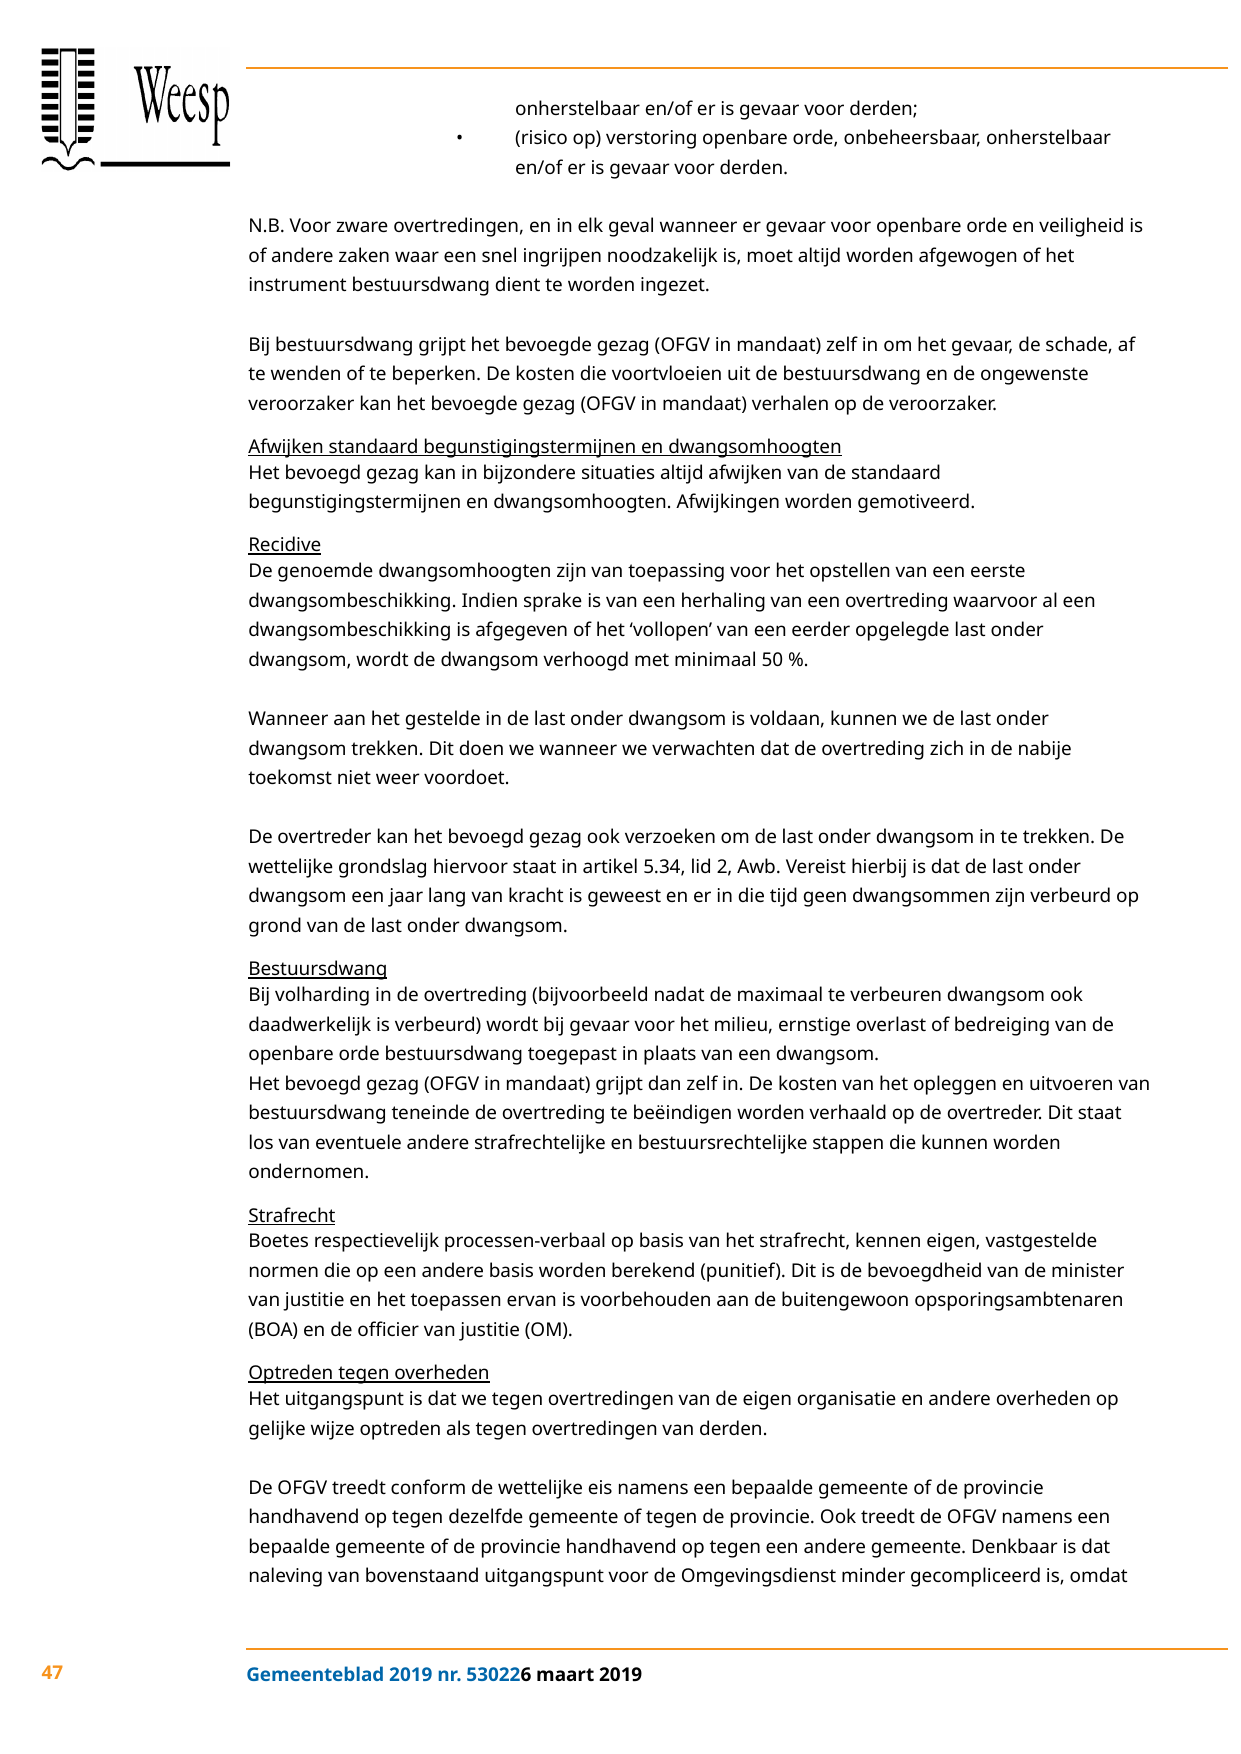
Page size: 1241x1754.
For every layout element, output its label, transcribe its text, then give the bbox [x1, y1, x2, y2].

text De genoemde dwangsomhoogten zijn van toepassing voor het opstellen van een eerste dwangsombeschikking. Indien sprake is van een herhaling van een overtreding waarvoor al een dwangsombeschikking is afgegeven of het ‘vollopen’ van een eerder opgelegde last onder dwangsom, wordt de dwangsom verhoogd met minimaal 50 %. [248, 557, 1152, 672]
picture [41, 47, 231, 172]
text Het uitgangspunt is dat we tegen overtredingen van de eigen organisatie en andere overheden op gelijke wijze optreden als tegen overtredingen van derden. [248, 1385, 1152, 1440]
text Het bevoegd gezag kan in bijzondere situaties altijd afwijken van de standaard begunstigingstermijnen en dwangsomhoogten. Afwijkingen worden gemotiveerd. [248, 459, 1152, 514]
text Bestuursdwang [248, 955, 1152, 981]
text Het bevoegd gezag (OFGV in mandaat) grijpt dan zelf in. De kosten van het opleggen en uitvoeren van bestuursdwang teneinde de overtreding te beëindigen worden verhaald op de overtreder. Dit staat los van eventuele andere strafrechtelijke en bestuursrechtelijke stappen die kunnen worden ondernomen. [248, 1070, 1152, 1184]
text Boetes respectievelijk processen-verbaal op basis van het strafrecht, kennen eigen, vastgestelde normen die op een andere basis worden berekend (punitief). Dit is de bevoegdheid van de minister van justitie en het toepassen ervan is voorbehouden aan de buitengewoon opsporingsambtenaren (BOA) en de officier van justitie (OM). [248, 1227, 1152, 1342]
text Afwijken standaard begunstigingstermijnen en dwangsomhoogten [248, 433, 1152, 459]
text N.B. Voor zware overtredingen, en in elk geval wanneer er gevaar voor openbare orde en veiligheid is of andere zaken waar een snel ingrijpen noodzakelijk is, moet altijd worden afgewogen of het instrument bestuursdwang dient te worden ingezet. [248, 212, 1152, 297]
text Wanneer aan het gestelde in de last onder dwangsom is voldaan, kunnen we de last onder dwangsom trekken. Dit doen we wanneer we verwachten dat de overtreding zich in de nabije toekomst niet weer voordoet. [248, 705, 1152, 790]
text Strafrecht [248, 1202, 1152, 1227]
text Recidive [248, 532, 1152, 557]
text Bij bestuursdwang grijpt het bevoegde gezag (OFGV in mandaat) zelf in om het gevaar, de schade, af te wenden of te beperken. De kosten die voortvloeien uit de bestuursdwang en de ongewenste veroorzaker kan het bevoegde gezag (OFGV in mandaat) verhalen op de veroorzaker. [248, 331, 1152, 416]
table_cell onherstelbaar en/of er is gevaar voor derden; (risico op) verstoring openbare orde, onbeheersbaar, onherstelbaar en/of er is gevaar voor derden. [456, 95, 1152, 180]
text De OFGV treedt conform de wettelijke eis namens een bepaalde gemeente of de provincie handhavend op tegen dezelfde gemeente of tegen de provincie. Ook treedt de OFGV namens een bepaalde gemeente of de provincie handhavend op tegen een andere gemeente. Denkbaar is dat naleving van bovenstaand uitgangspunt voor de Omgevingsdienst minder gecompliceerd is, omdat [248, 1474, 1152, 1588]
text De overtreder kan het bevoegd gezag ook verzoeken om de last onder dwangsom in te trekken. De wettelijke grondslag hiervoor staat in artikel 5.34, lid 2, Awb. Vereist hierbij is dat de last onder dwangsom een jaar lang van kracht is geweest en er in die tijd geen dwangsommen zijn verbeurd op grond van de last onder dwangsom. [248, 823, 1152, 938]
text Optreden tegen overheden [248, 1359, 1152, 1385]
text Bij volharding in de overtreding (bijvoorbeeld nadat de maximaal te verbeuren dwangsom ook daadwerkelijk is verbeurd) wordt bij gevaar voor het milieu, ernstige overlast of bedreiging van de openbare orde bestuursdwang toegepast in plaats van een dwangsom. [248, 981, 1152, 1066]
table_cell [248, 95, 456, 180]
